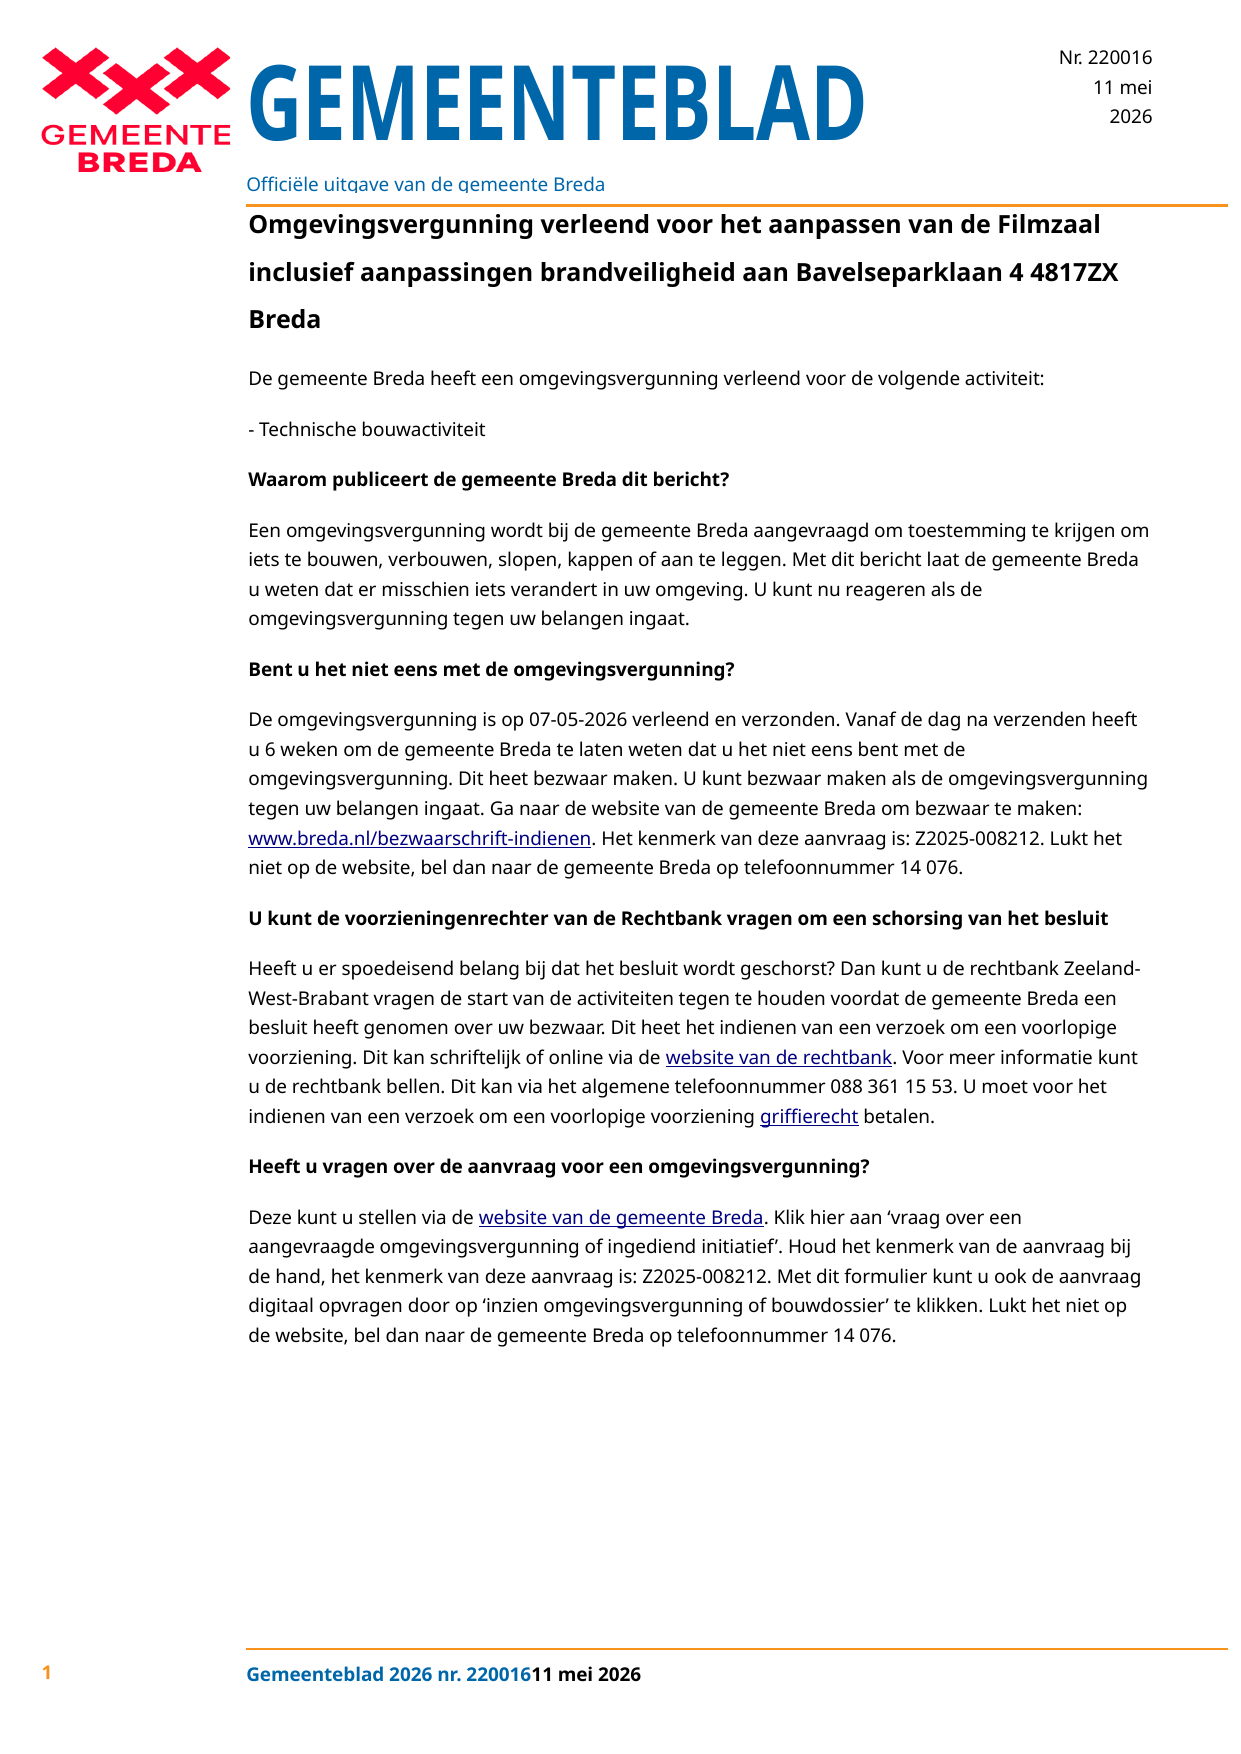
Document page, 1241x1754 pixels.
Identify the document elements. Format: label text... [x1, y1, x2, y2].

text Omgevingsvergunning verleend voor het aanpassen van de Filmzaal inclusief aanpassingen brandveiligheid aan Bavelseparklaan 4 4817ZX Breda [248, 207, 1152, 336]
text Heeft u vragen over de aanvraag voor een omgevingsvergunning? [248, 1153, 1152, 1179]
text Deze kunt u stellen via de website van de gemeente Breda. Klik hier aan ‘vraag over een aangevraagde omgevingsvergunning of ingediend initiatief’. Houd het kenmerk van de aanvraag bij de hand, het kenmerk van deze aanvraag is: Z2025-008212. Met dit formulier kunt u ook de aanvraag digitaal opvragen door op ‘inzien omgevingsvergunning of bouwdossier’ te klikken. Lukt het niet op de website, bel dan naar de gemeente Breda op telefoonnummer 14 076. [248, 1204, 1152, 1348]
picture [41, 47, 231, 172]
text Waarom publiceert de gemeente Breda dit bericht? [248, 466, 1152, 492]
text U kunt de voorzieningenrechter van de Rechtbank vragen om een schorsing van het besluit [248, 905, 1152, 930]
text Bent u het niet eens met de omgevingsvergunning? [248, 656, 1152, 682]
text Heeft u er spoedeisend belang bij dat het besluit wordt geschorst? Dan kunt u de rechtbank Zeeland-West-Brabant vragen de start van de activiteiten tegen te houden voordat de gemeente Breda een besluit heeft genomen over uw bezwaar. Dit heet het indienen van een verzoek om een voorlopige voorziening. Dit kan schriftelijk of online via de website van de rechtbank. Voor meer informatie kunt u de rechtbank bellen. Dit kan via het algemene telefoonnummer 088 361 15 53. U moet voor het indienen van een verzoek om een voorlopige voorziening griffierecht betalen. [248, 955, 1152, 1129]
text De gemeente Breda heeft een omgevingsvergunning verleend voor de volgende activiteit: [248, 366, 1152, 391]
text Een omgevingsvergunning wordt bij de gemeente Breda aangevraagd om toestemming te krijgen om iets te bouwen, verbouwen, slopen, kappen of aan te leggen. Met dit bericht laat de gemeente Breda u weten dat er misschien iets verandert in uw omgeving. U kunt nu reageren als de omgevingsvergunning tegen uw belangen ingaat. [248, 517, 1152, 631]
text De omgevingsvergunning is op 07-05-2026 verleend en verzonden. Vanaf de dag na verzenden heeft u 6 weken om de gemeente Breda te laten weten dat u het niet eens bent met de omgevingsvergunning. Dit heet bezwaar maken. U kunt bezwaar maken als de omgevingsvergunning tegen uw belangen ingaat. Ga naar de website van de gemeente Breda om bezwaar te maken: www.breda.nl/bezwaarschrift-indienen. Het kenmerk van deze aanvraag is: Z2025-008212. Lukt het niet op de website, bel dan naar de gemeente Breda op telefoonnummer 14 076. [248, 706, 1152, 880]
text - Technische bouwactiviteit [248, 416, 1152, 442]
